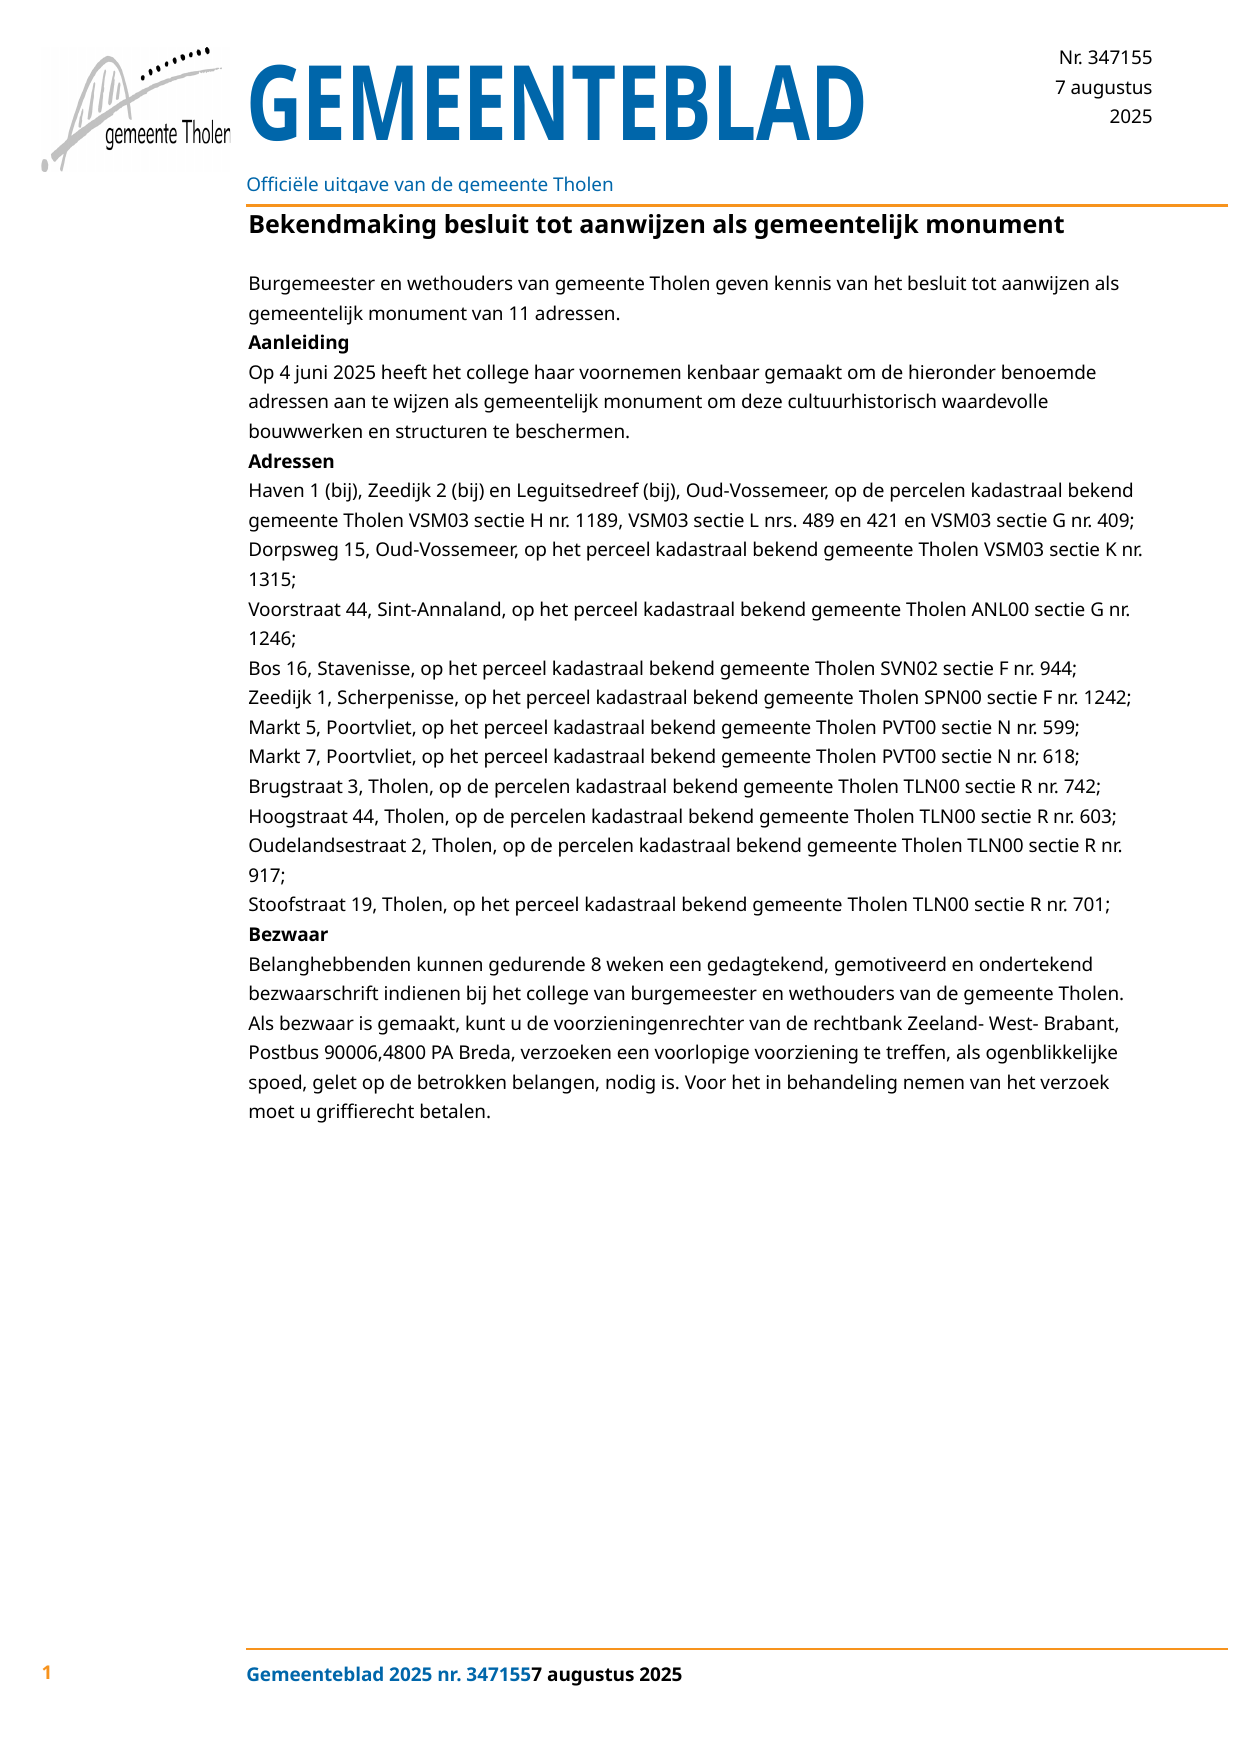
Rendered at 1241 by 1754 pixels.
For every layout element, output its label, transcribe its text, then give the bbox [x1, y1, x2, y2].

text Brugstraat 3, Tholen, op de percelen kadastraal bekend gemeente Tholen TLN00 sectie R nr. 742; [248, 773, 1152, 799]
text Burgemeester en wethouders van gemeente Tholen geven kennis van het besluit tot aanwijzen als gemeentelijk monument van 11 adressen. [248, 270, 1152, 326]
text Haven 1 (bij), Zeedijk 2 (bij) en Leguitsedreef (bij), Oud-Vossemeer, op de percelen kadastraal bekend [248, 477, 1152, 503]
picture [41, 47, 231, 172]
text Voorstraat 44, Sint-Annaland, op het perceel kadastraal bekend gemeente Tholen ANL00 sectie G nr. [248, 596, 1152, 621]
text Adressen [248, 448, 1152, 473]
text 917; [248, 862, 1152, 888]
text Oudelandsestraat 2, Tholen, op de percelen kadastraal bekend gemeente Tholen TLN00 sectie R nr. [248, 832, 1152, 858]
text Hoogstraat 44, Tholen, op de percelen kadastraal bekend gemeente Tholen TLN00 sectie R nr. 603; [248, 803, 1152, 828]
text Stoofstraat 19, Tholen, op het perceel kadastraal bekend gemeente Tholen TLN00 sectie R nr. 701; [248, 892, 1152, 917]
text 1315; [248, 566, 1152, 592]
text Zeedijk 1, Scherpenisse, op het perceel kadastraal bekend gemeente Tholen SPN00 sectie F nr. 1242; [248, 684, 1152, 710]
text gemeente Tholen VSM03 sectie H nr. 1189, VSM03 sectie L nrs. 489 en 421 en VSM03 sectie G nr. 409; [248, 507, 1152, 533]
text Dorpsweg 15, Oud-Vossemeer, op het perceel kadastraal bekend gemeente Tholen VSM03 sectie K nr. [248, 537, 1152, 562]
text Markt 7, Poortvliet, op het perceel kadastraal bekend gemeente Tholen PVT00 sectie N nr. 618; [248, 744, 1152, 769]
text Bezwaar [248, 921, 1152, 947]
text Op 4 juni 2025 heeft het college haar voornemen kenbaar gemaakt om de hieronder benoemde adressen aan te wijzen als gemeentelijk monument om deze cultuurhistorisch waardevolle bouwwerken en structuren te beschermen. [248, 359, 1152, 444]
text Markt 5, Poortvliet, op het perceel kadastraal bekend gemeente Tholen PVT00 sectie N nr. 599; [248, 714, 1152, 740]
text 1246; [248, 625, 1152, 651]
text Belanghebbenden kunnen gedurende 8 weken een gedagtekend, gemotiveerd en ondertekend bezwaarschrift indienen bij het college van burgemeester en wethouders van de gemeente Tholen. Als bezwaar is gemaakt, kunt u de voorzieningenrechter van de rechtbank Zeeland- West- Brabant, Postbus 90006,4800 PA Breda, verzoeken een voorlopige voorziening te treffen, als ogenblikkelijke spoed, gelet op de betrokken belangen, nodig is. Voor het in behandeling nemen van het verzoek moet u griffierecht betalen. [248, 951, 1152, 1124]
text Bekendmaking besluit tot aanwijzen als gemeentelijk monument [248, 207, 1152, 241]
text Aanleiding [248, 329, 1152, 355]
text Bos 16, Stavenisse, op het perceel kadastraal bekend gemeente Tholen SVN02 sectie F nr. 944; [248, 655, 1152, 681]
